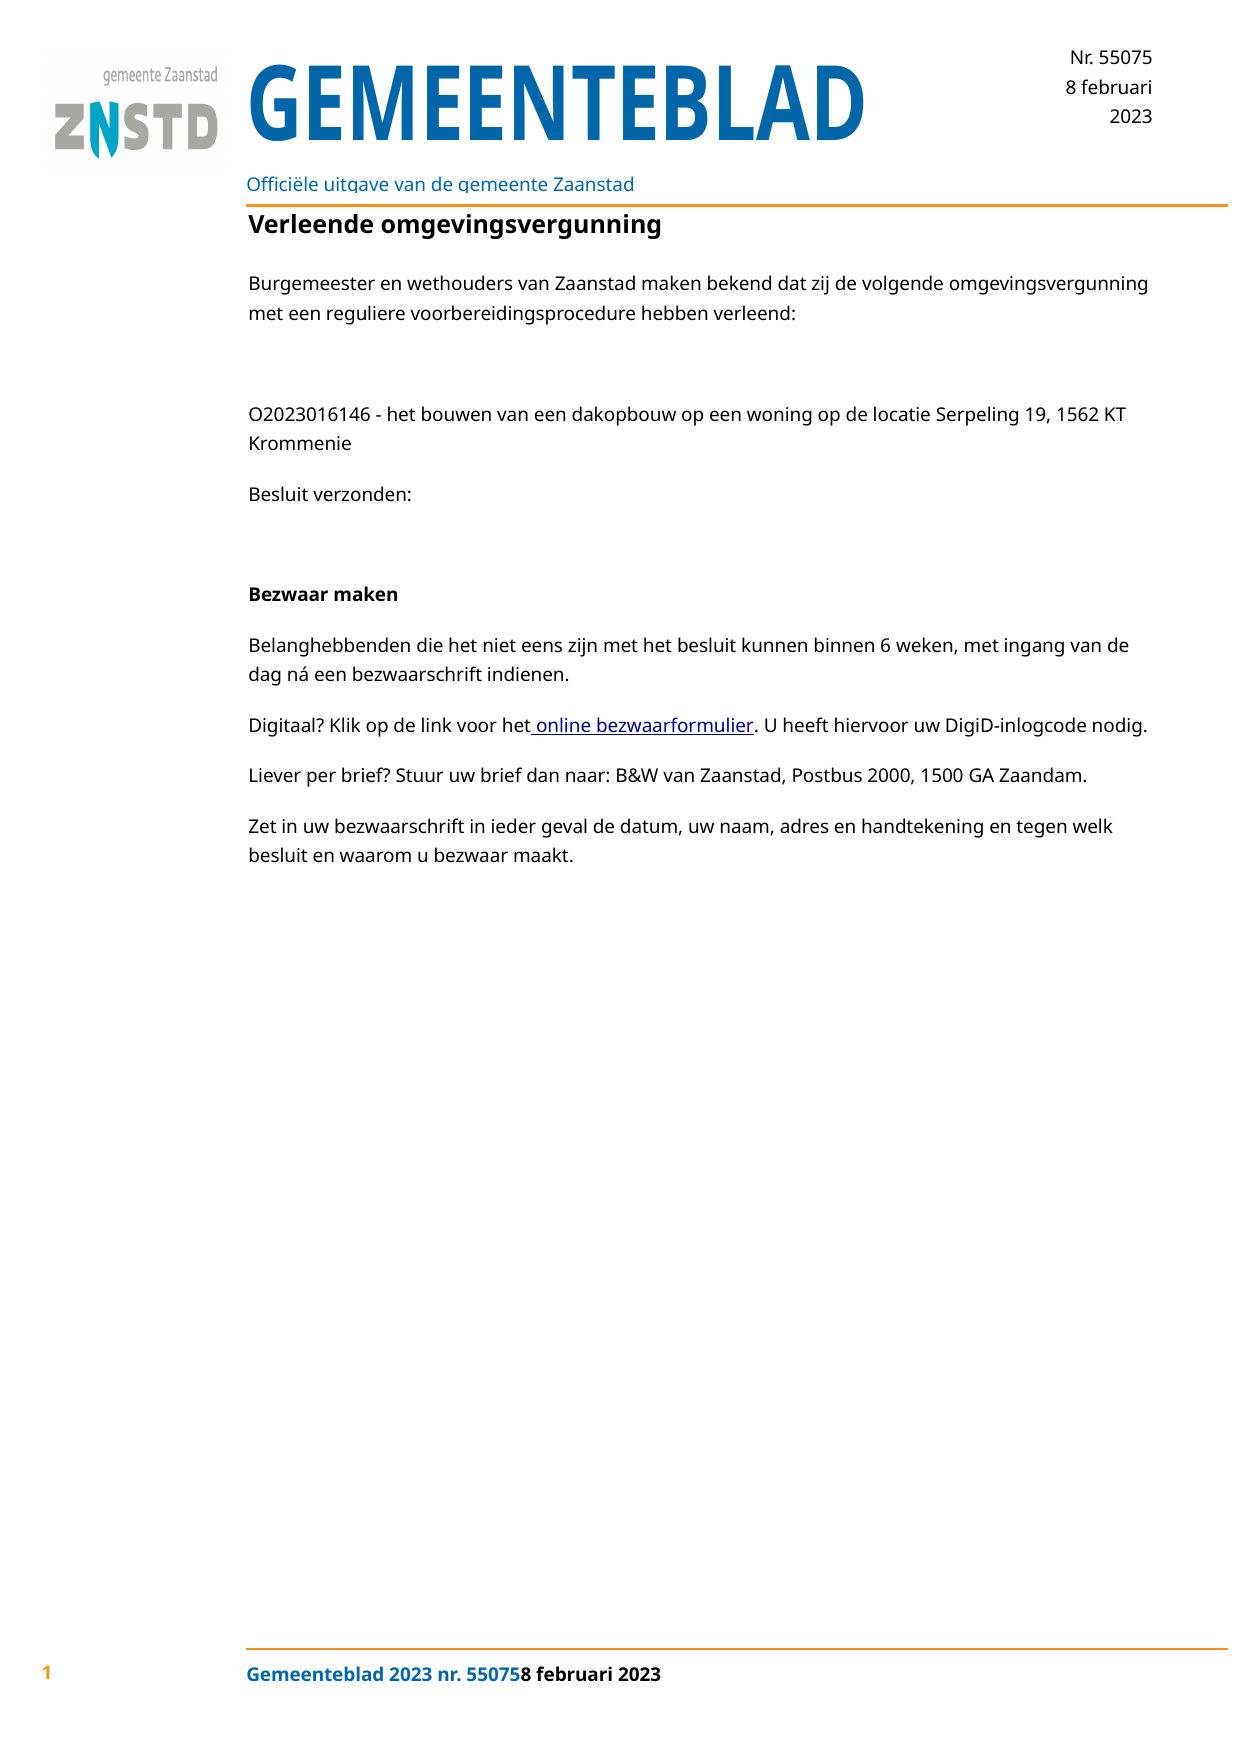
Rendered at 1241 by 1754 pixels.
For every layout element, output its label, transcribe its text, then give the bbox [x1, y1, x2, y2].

picture [41, 47, 231, 172]
text O2023016146 - het bouwen van een dakopbouw op een woning op de locatie Serpeling 19, 1562 KT Krommenie [248, 401, 1152, 456]
text Zet in uw bezwaarschrift in ieder geval de datum, uw naam, adres en handtekening en tegen welk besluit en waarom u bezwaar maakt. [248, 813, 1152, 868]
text Verleende omgevingsvergunning [248, 207, 1152, 241]
text Burgemeester en wethouders van Zaanstad maken bekend dat zij de volgende omgevingsvergunning met een reguliere voorbereidingsprocedure hebben verleend: [248, 270, 1152, 326]
text Besluit verzonden: [248, 481, 1152, 506]
text Bezwaar maken [248, 582, 1152, 607]
text Digitaal? Klik op de link voor het online bezwaarformulier. U heeft hiervoor uw DigiD-inlogcode nodig. [248, 712, 1152, 738]
text Belanghebbenden die het niet eens zijn met het besluit kunnen binnen 6 weken, met ingang van de dag ná een bezwaarschrift indienen. [248, 632, 1152, 687]
text Liever per brief? Stuur uw brief dan naar: B&W van Zaanstad, Postbus 2000, 1500 GA Zaandam. [248, 762, 1152, 788]
